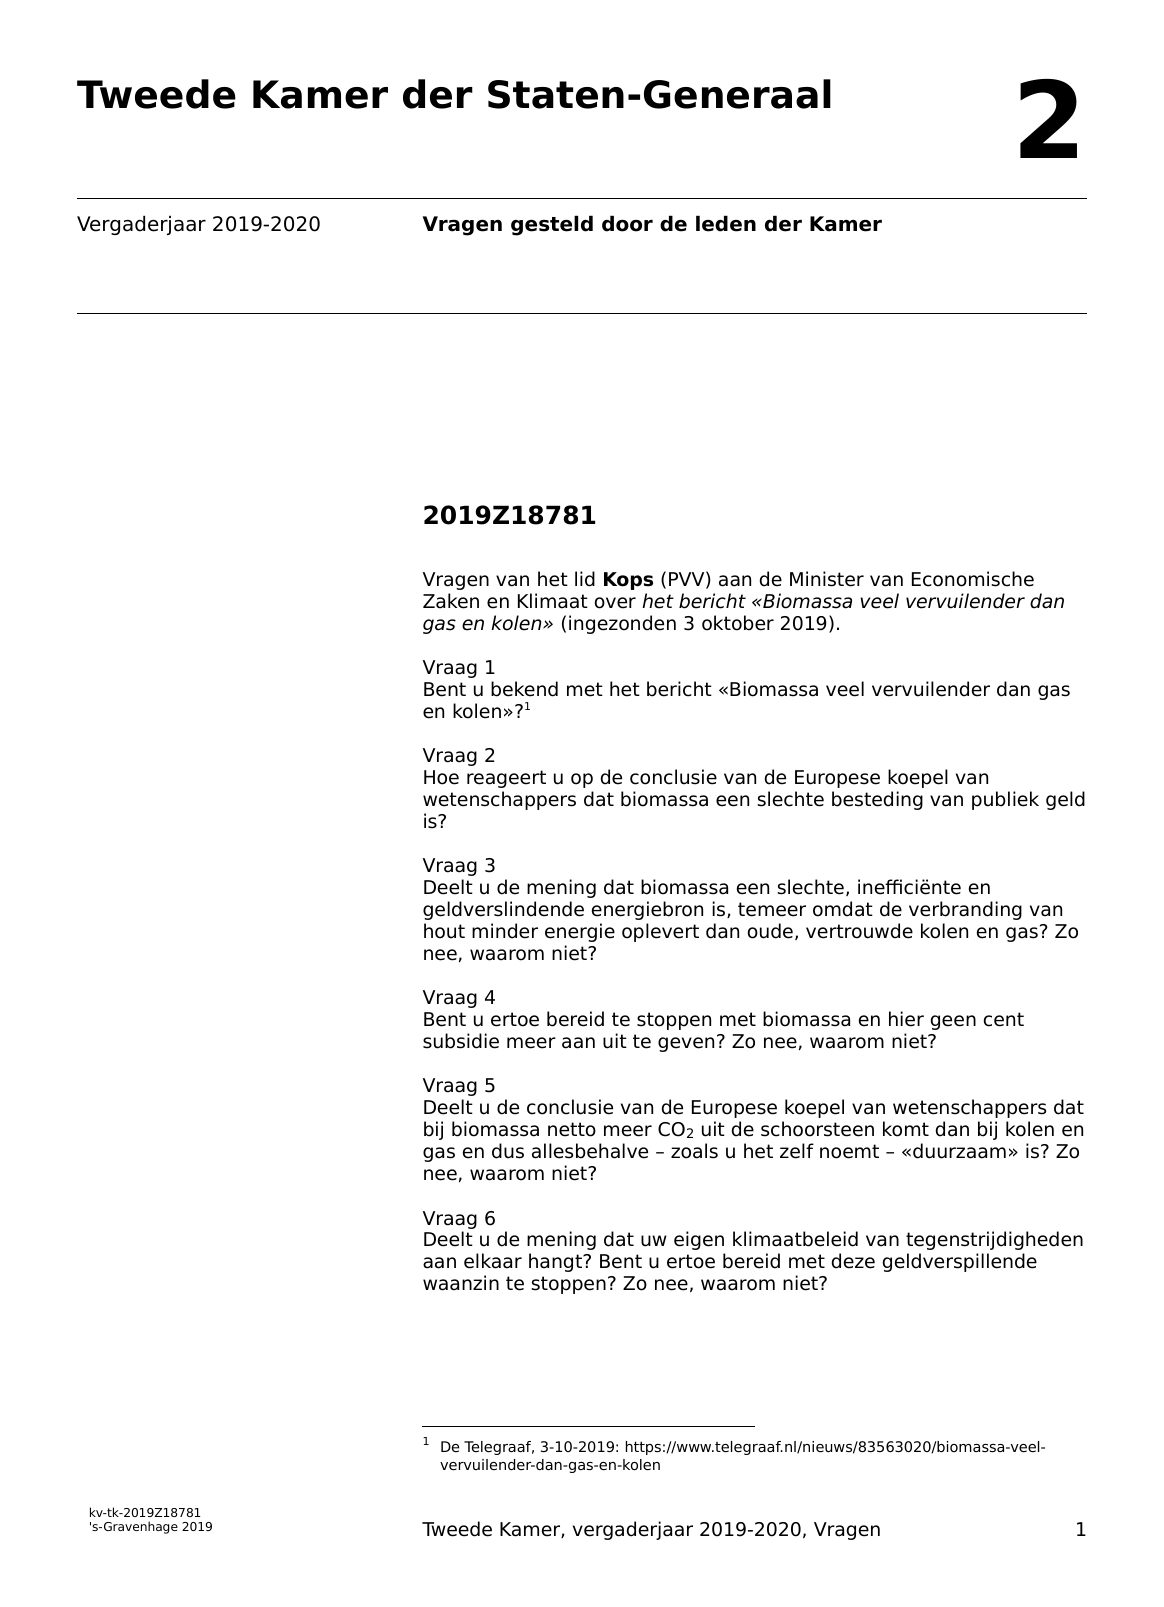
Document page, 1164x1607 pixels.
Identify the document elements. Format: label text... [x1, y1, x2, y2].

table_cell Vragen gesteld door de leden der Kamer [422, 199, 1087, 313]
text 2019Z18781 [422, 501, 1087, 531]
table_header Tweede Kamer der Staten-Generaal [77, 59, 886, 198]
text Bent u ertoe bereid te stoppen met biomassa en hier geen cent subsidie meer aan uit te geven? Zo nee, waarom niet? [422, 1009, 1087, 1053]
text Vraag 6 [422, 1207, 1087, 1229]
text Vraag 5 [422, 1075, 1087, 1097]
text Vraag 3 [422, 855, 1087, 877]
text Bent u bekend met het bericht «Biomassa veel vervuilender dan gas en kolen»? [422, 679, 1087, 723]
text Vragen van het lid Kops (PVV) aan de Minister van Economische Zaken en Klimaat over het bericht «Biomassa veel vervuilender dan gas en kolen» (ingezonden 3 oktober 2019). [422, 569, 1087, 635]
text Vraag 4 [422, 987, 1087, 1009]
text De Telegraaf, 3-10-2019: https://www.telegraaf.nl/nieuws/83563020/biomassa-veel-vervuilender-dan-gas-en-kolen [422, 1435, 1087, 1474]
text Deelt u de conclusie van de Europese koepel van wetenschappers dat bij biomassa netto meer CO2 uit de schoorsteen komt dan bij kolen en gas en dus allesbehalve – zoals u het zelf noemt – «duurzaam» is? Zo nee, waarom niet? [422, 1097, 1087, 1185]
text 's-Gravenhage 2019 [88, 1520, 323, 1534]
text kv-tk-2019Z18781 [88, 1506, 323, 1520]
table_header 2 [886, 59, 1087, 198]
text Vraag 2 [422, 745, 1087, 767]
text Deelt u de mening dat biomassa een slechte, inefficiënte en geldverslindende energiebron is, temeer omdat de verbranding van hout minder energie oplevert dan oude, vertrouwde kolen en gas? Zo nee, waarom niet? [422, 877, 1087, 965]
text Hoe reageert u op de conclusie van de Europese koepel van wetenschappers dat biomassa een slechte besteding van publiek geld is? [422, 767, 1087, 833]
table_cell Vergaderjaar 2019-2020 [77, 199, 422, 313]
text Deelt u de mening dat uw eigen klimaatbeleid van tegenstrijdigheden aan elkaar hangt? Bent u ertoe bereid met deze geldverspillende waanzin te stoppen? Zo nee, waarom niet? [422, 1229, 1087, 1295]
text Vraag 1 [422, 657, 1087, 679]
